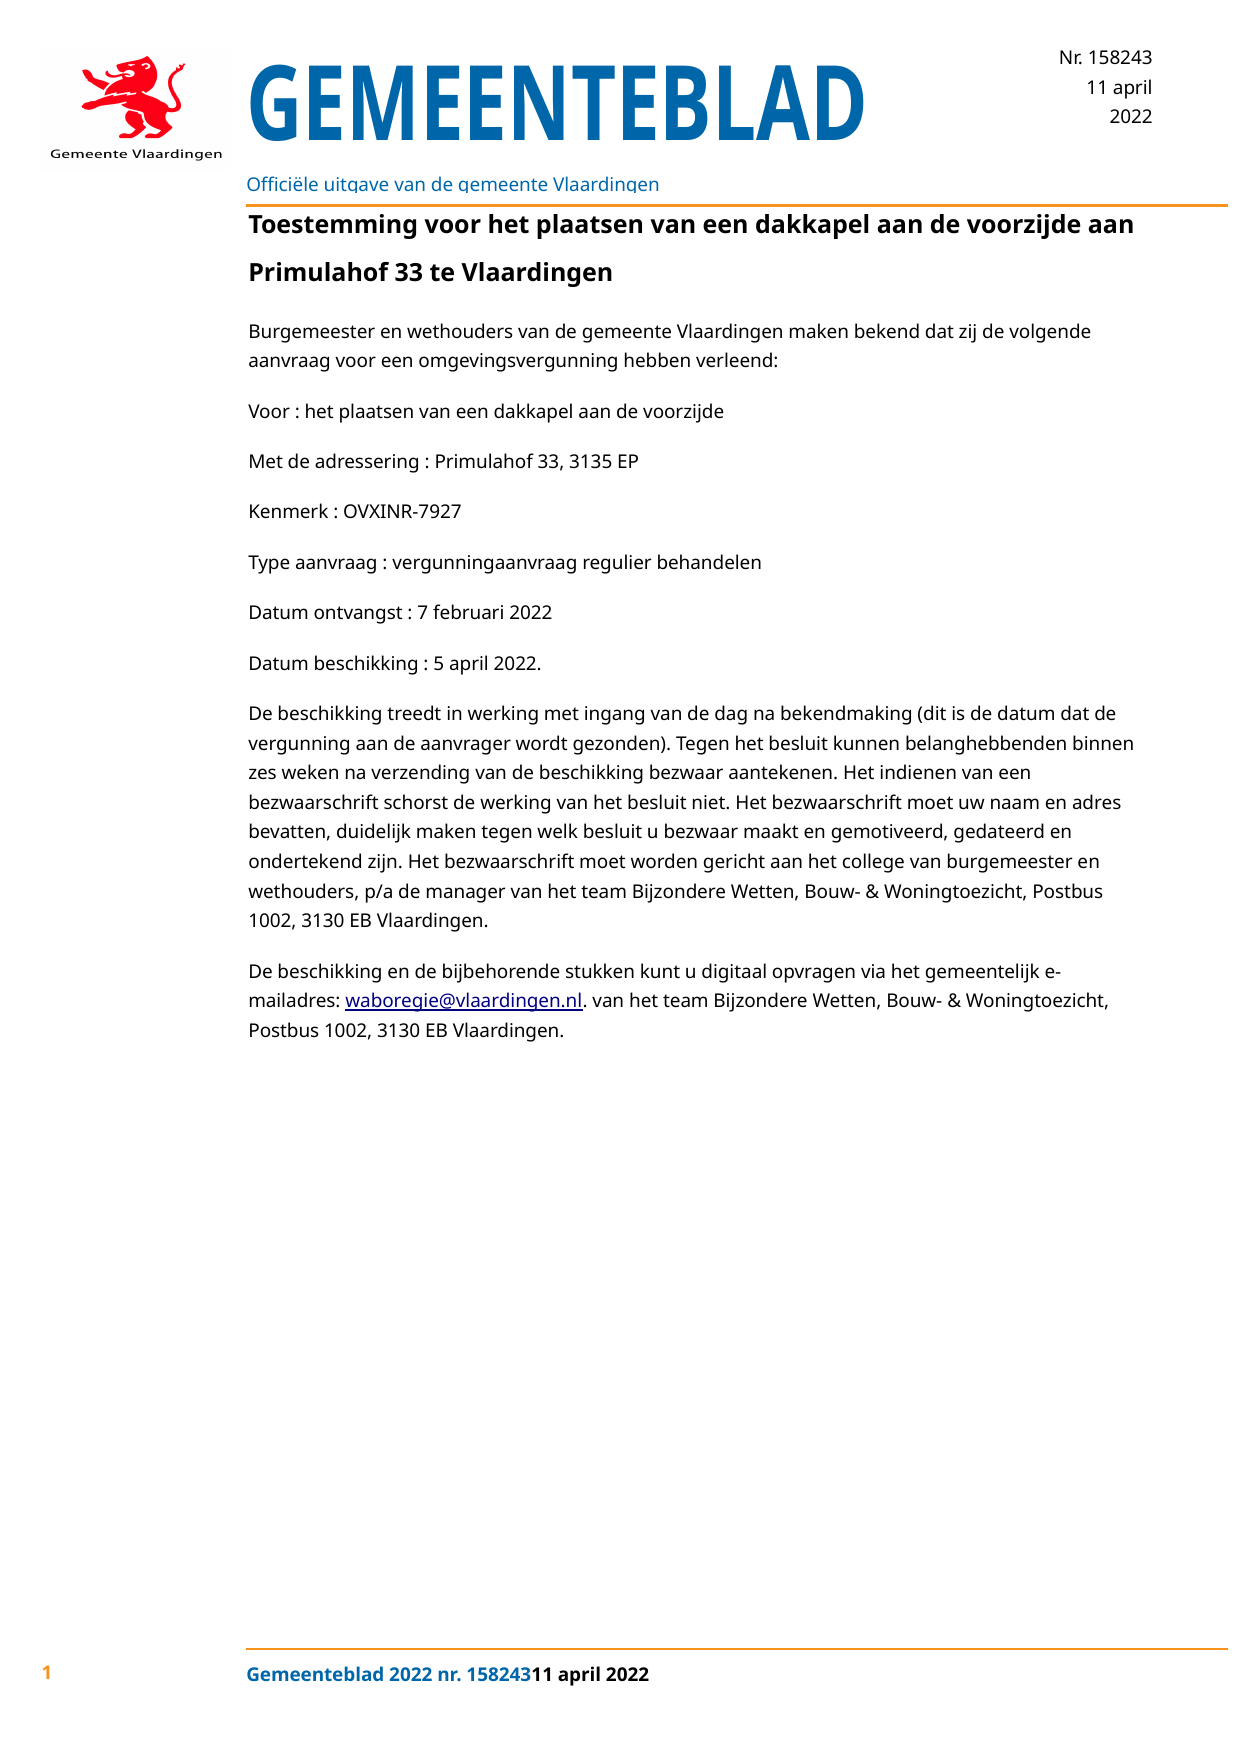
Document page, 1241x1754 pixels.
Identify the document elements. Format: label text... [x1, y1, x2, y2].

text Met de adressering : Primulahof 33, 3135 EP [248, 448, 1152, 474]
text Type aanvraag : vergunningaanvraag regulier behandelen [248, 549, 1152, 575]
text Voor : het plaatsen van een dakkapel aan de voorzijde [248, 398, 1152, 424]
text De beschikking en de bijbehorende stukken kunt u digitaal opvragen via het gemeentelijk e-mailadres: waboregie@vlaardingen.nl. van het team Bijzondere Wetten, Bouw- & Woningtoezicht, Postbus 1002, 3130 EB Vlaardingen. [248, 958, 1152, 1043]
text Kenmerk : OVXINR-7927 [248, 499, 1152, 524]
text De beschikking treedt in werking met ingang van de dag na bekendmaking (dit is de datum dat de vergunning aan de aanvrager wordt gezonden). Tegen het besluit kunnen belanghebbenden binnen zes weken na verzending van de beschikking bezwaar aantekenen. Het indienen van een bezwaarschrift schorst de werking van het besluit niet. Het bezwaarschrift moet uw naam en adres bevatten, duidelijk maken tegen welk besluit u bezwaar maakt en gemotiveerd, gedateerd en ondertekend zijn. Het bezwaarschrift moet worden gericht aan het college van burgemeester en wethouders, p/a de manager van het team Bijzondere Wetten, Bouw- & Woningtoezicht, Postbus 1002, 3130 EB Vlaardingen. [248, 700, 1152, 933]
text Datum beschikking : 5 april 2022. [248, 650, 1152, 676]
text Datum ontvangst : 7 februari 2022 [248, 599, 1152, 625]
picture [41, 47, 231, 172]
text Toestemming voor het plaatsen van een dakkapel aan de voorzijde aan Primulahof 33 te Vlaardingen [248, 207, 1152, 288]
text Burgemeester en wethouders van de gemeente Vlaardingen maken bekend dat zij de volgende aanvraag voor een omgevingsvergunning hebben verleend: [248, 318, 1152, 373]
